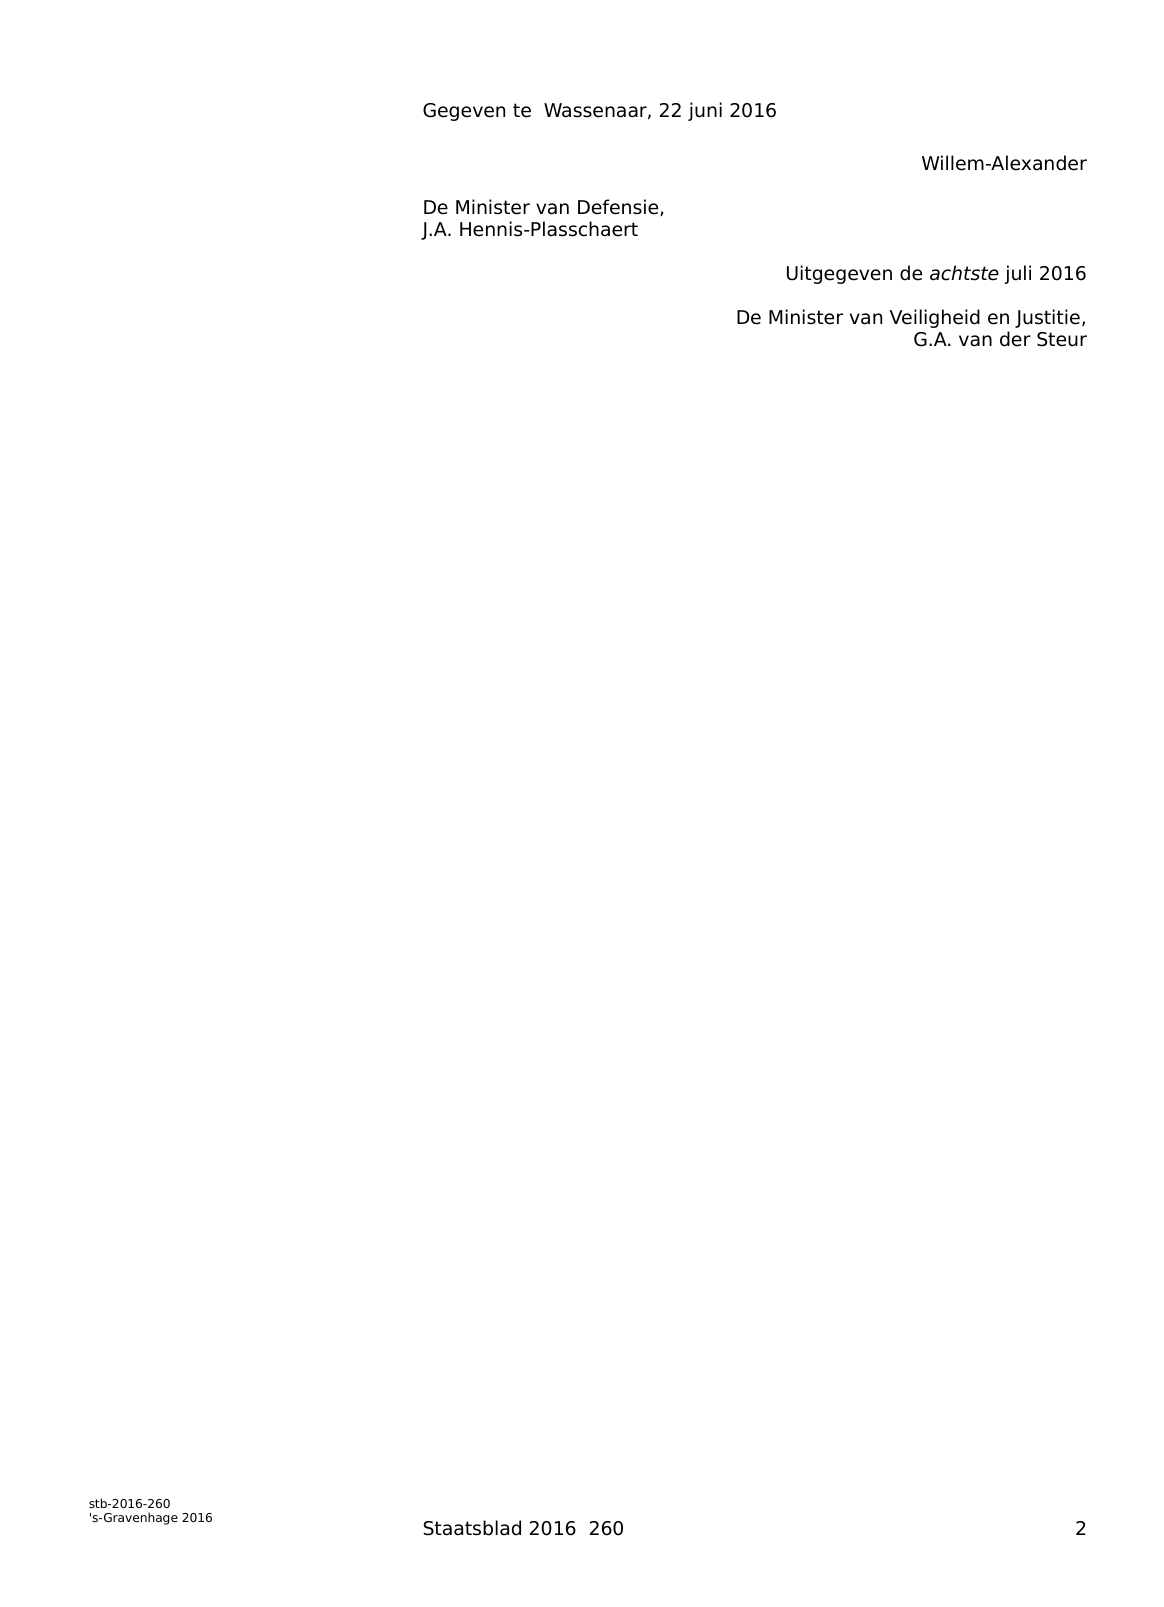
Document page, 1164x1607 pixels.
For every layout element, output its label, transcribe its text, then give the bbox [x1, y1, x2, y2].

text Uitgegeven de achtste juli 2016 [422, 263, 1087, 285]
text De Minister van Defensie, J.A. Hennis-Plasschaert [422, 197, 1087, 241]
text stb-2016-260 [88, 1497, 323, 1511]
text Gegeven te Wassenaar, 22 juni 2016 [422, 100, 1087, 122]
text De Minister van Veiligheid en Justitie, G.A. van der Steur [422, 307, 1087, 351]
text 's-Gravenhage 2016 [88, 1511, 323, 1525]
text Willem-Alexander [422, 152, 1087, 174]
